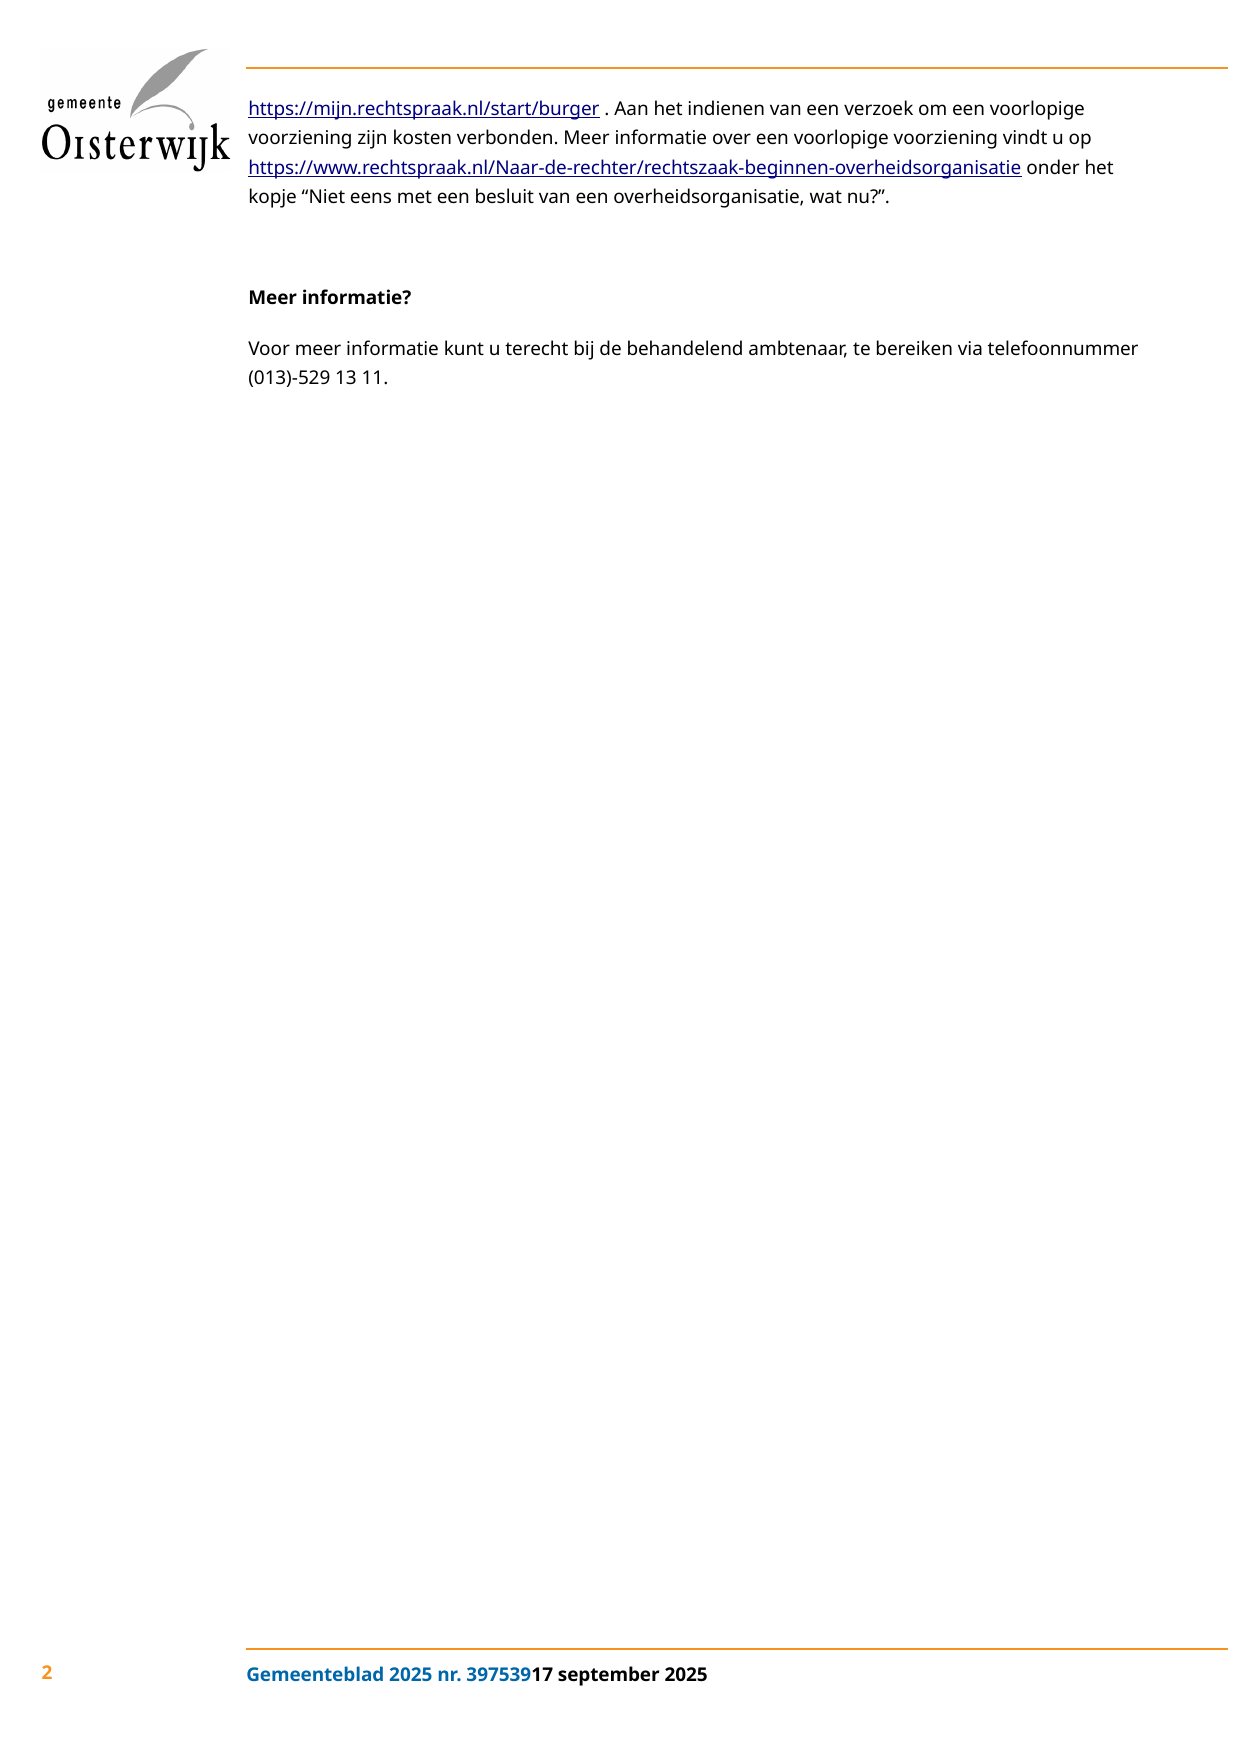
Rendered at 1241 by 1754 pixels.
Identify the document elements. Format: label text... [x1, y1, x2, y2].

text Meer informatie? [248, 284, 1152, 310]
text Voor meer informatie kunt u terecht bij de behandelend ambtenaar, te bereiken via telefoonnummer (013)-529 13 11. [248, 335, 1152, 390]
text https://mijn.rechtspraak.nl/start/burger . Aan het indienen van een verzoek om een voorlopige voorziening zijn kosten verbonden. Meer informatie over een voorlopige voorziening vindt u op https://www.rechtspraak.nl/Naar-de-rechter/rechtszaak-beginnen-overheidsorganisatie onder het kopje “Niet eens met een besluit van een overheidsorganisatie, wat nu?”. [248, 95, 1152, 209]
picture [41, 47, 231, 172]
